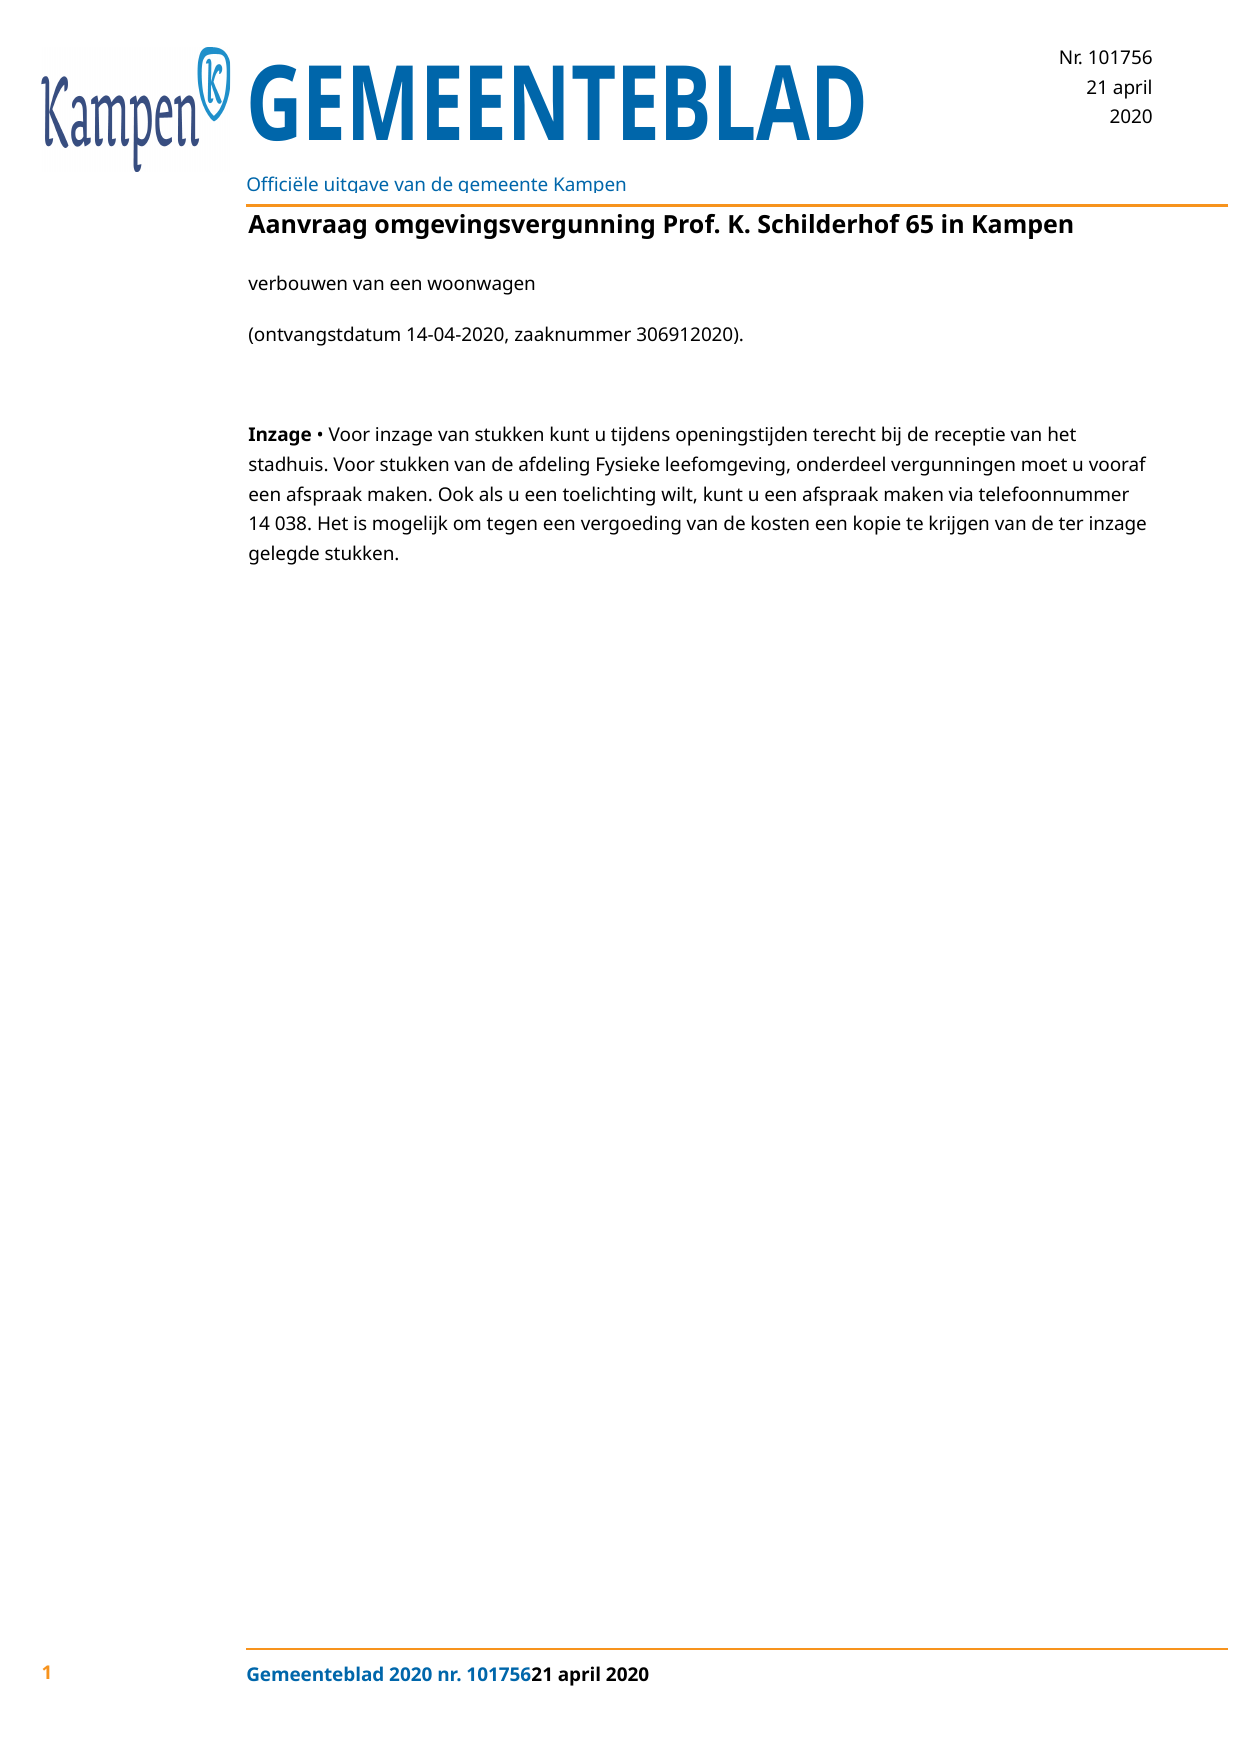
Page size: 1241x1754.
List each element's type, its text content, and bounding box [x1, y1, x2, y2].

text Inzage • Voor inzage van stukken kunt u tijdens openingstijden terecht bij de receptie van het stadhuis. Voor stukken van de afdeling Fysieke leefomgeving, onderdeel vergunningen moet u vooraf een afspraak maken. Ook als u een toelichting wilt, kunt u een afspraak maken via telefoonnummer 14 038. Het is mogelijk om tegen een vergoeding van de kosten een kopie te krijgen van de ter inzage gelegde stukken. [248, 422, 1152, 566]
text (ontvangstdatum 14-04-2020, zaaknummer 306912020). [248, 321, 1152, 346]
text verbouwen van een woonwagen [248, 270, 1152, 296]
picture [41, 47, 231, 172]
text Aanvraag omgevingsvergunning Prof. K. Schilderhof 65 in Kampen [248, 207, 1152, 241]
